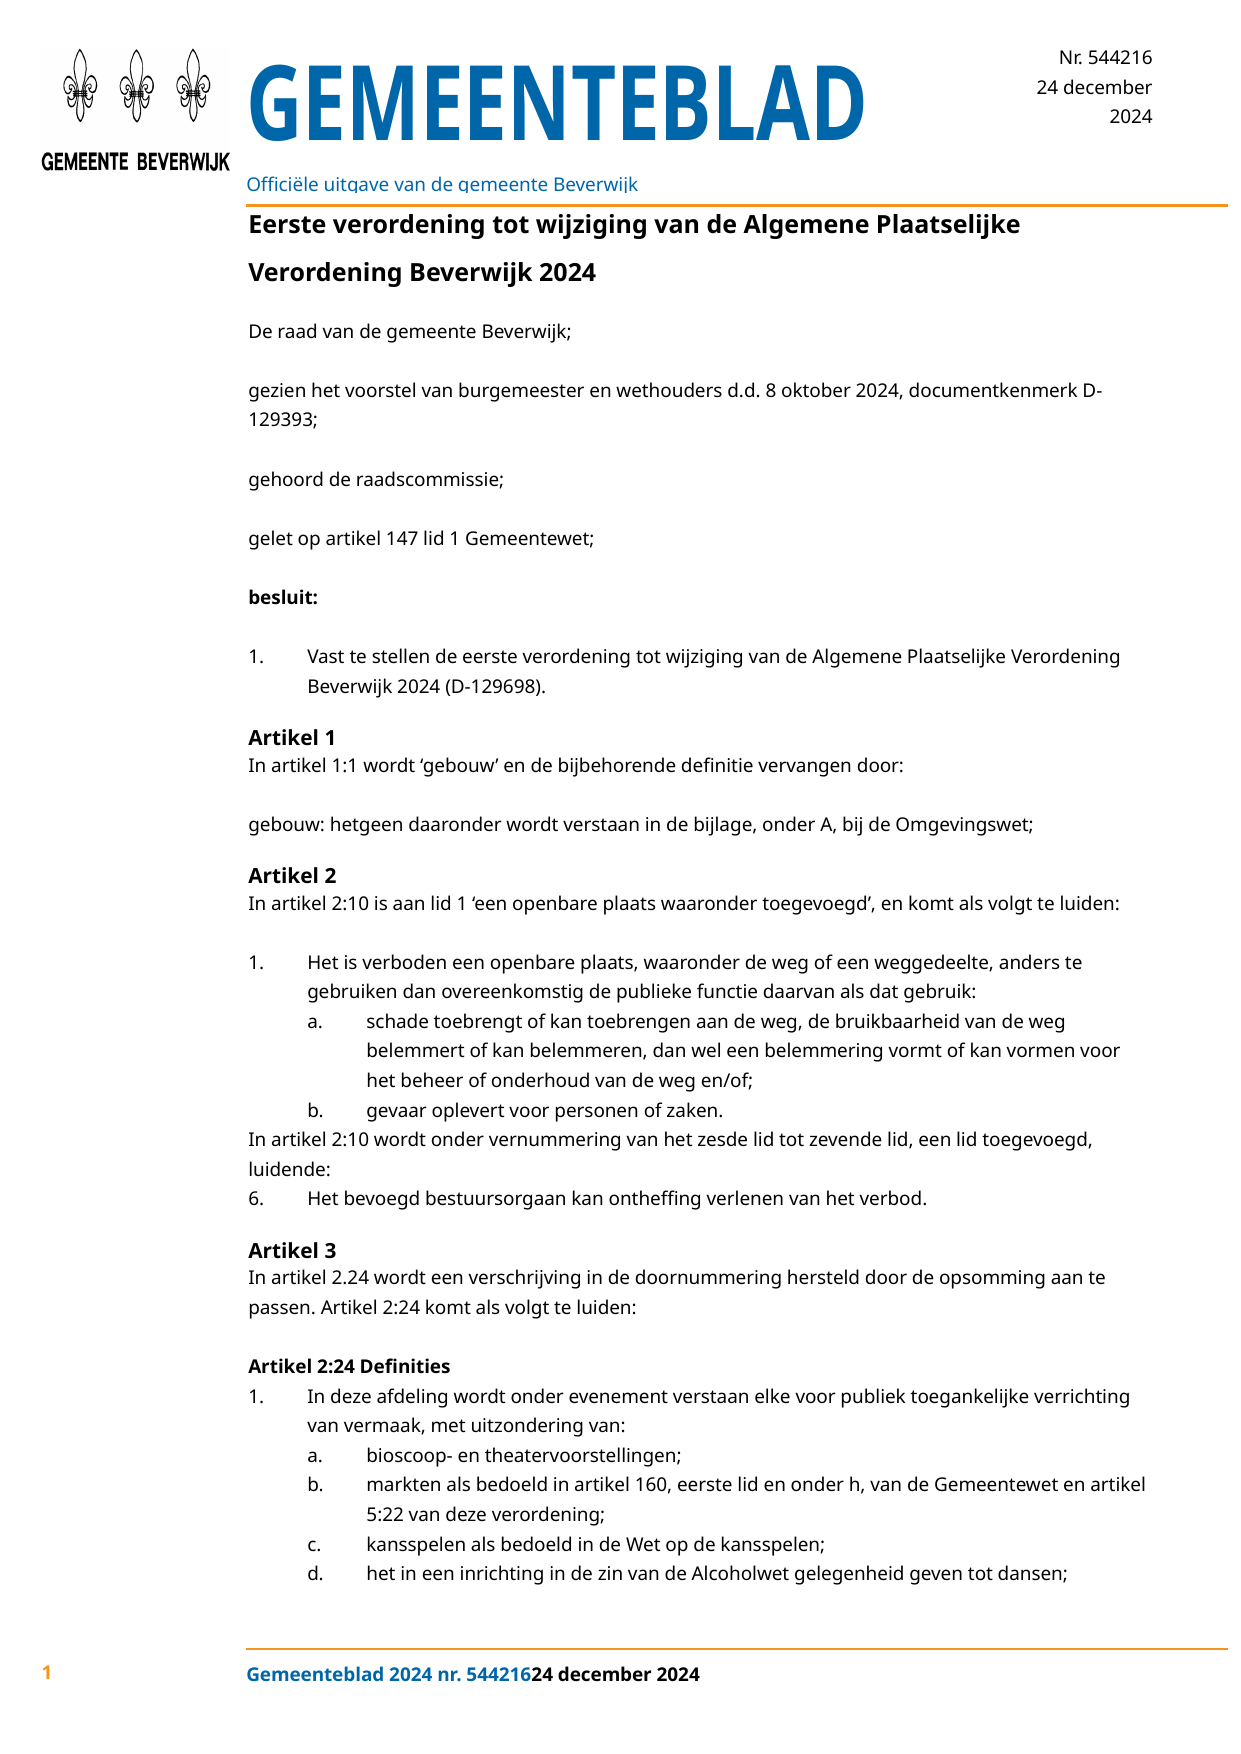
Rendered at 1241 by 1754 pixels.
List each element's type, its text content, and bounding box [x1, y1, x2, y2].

list markten als bedoeld in artikel 160, eerste lid en onder h, van de Gemeentewet en artikel 5:22 van deze verordening; [307, 1472, 1152, 1527]
text gebouw: hetgeen daaronder wordt verstaan in de bijlage, onder A, bij de Omgevingswet; [248, 811, 1152, 837]
picture [41, 47, 231, 172]
text besluit: [248, 584, 1152, 610]
list Vast te stellen de eerste verordening tot wijziging van de Algemene Plaatselijke Verordening Beverwijk 2024 (D-129698). [248, 643, 1152, 699]
text gehoord de raadscommissie; [248, 466, 1152, 492]
text gelet op artikel 147 lid 1 Gemeentewet; [248, 525, 1152, 551]
text Artikel 2:24 Definities [248, 1353, 1152, 1379]
text In artikel 1:1 wordt ‘gebouw’ en de bijbehorende definitie vervangen door: [248, 752, 1152, 777]
text In artikel 2.24 wordt een verschrijving in de doornummering hersteld door de opsomming aan te passen. Artikel 2:24 komt als volgt te luiden: [248, 1264, 1152, 1320]
text Eerste verordening tot wijziging van de Algemene Plaatselijke Verordening Beverwijk 2024 [248, 207, 1152, 288]
list schade toebrengt of kan toebrengen aan de weg, de bruikbaarheid van de weg belemmert of kan belemmeren, dan wel een belemmering vormt of kan vormen voor het beheer of onderhoud van de weg en/of; [307, 1008, 1152, 1093]
list Het bevoegd bestuursorgaan kan ontheffing verlenen van het verbod. [248, 1186, 1152, 1211]
list het in een inrichting in de zin van de Alcoholwet gelegenheid geven tot dansen; [307, 1560, 1152, 1586]
list Het is verboden een openbare plaats, waaronder de weg of een weggedeelte, anders te gebruiken dan overeenkomstig de publieke functie daarvan als dat gebruik: [248, 949, 1152, 1004]
text Artikel 3 [248, 1236, 1152, 1264]
list bioscoop- en theatervoorstellingen; [307, 1442, 1152, 1468]
text Artikel 2 [248, 861, 1152, 890]
list gevaar oplevert voor personen of zaken. [307, 1097, 1152, 1123]
list kansspelen als bedoeld in de Wet op de kansspelen; [307, 1531, 1152, 1556]
text In artikel 2:10 is aan lid 1 ‘een openbare plaats waaronder toegevoegd’, en komt als volgt te luiden: [248, 890, 1152, 916]
text De raad van de gemeente Beverwijk; [248, 318, 1152, 344]
list In deze afdeling wordt onder evenement verstaan elke voor publiek toegankelijke verrichting van vermaak, met uitzondering van: [248, 1383, 1152, 1438]
text gezien het voorstel van burgemeester en wethouders d.d. 8 oktober 2024, documentkenmerk D-129393; [248, 377, 1152, 432]
text In artikel 2:10 wordt onder vernummering van het zesde lid tot zevende lid, een lid toegevoegd, luidende: [248, 1126, 1152, 1182]
text Artikel 1 [248, 723, 1152, 752]
